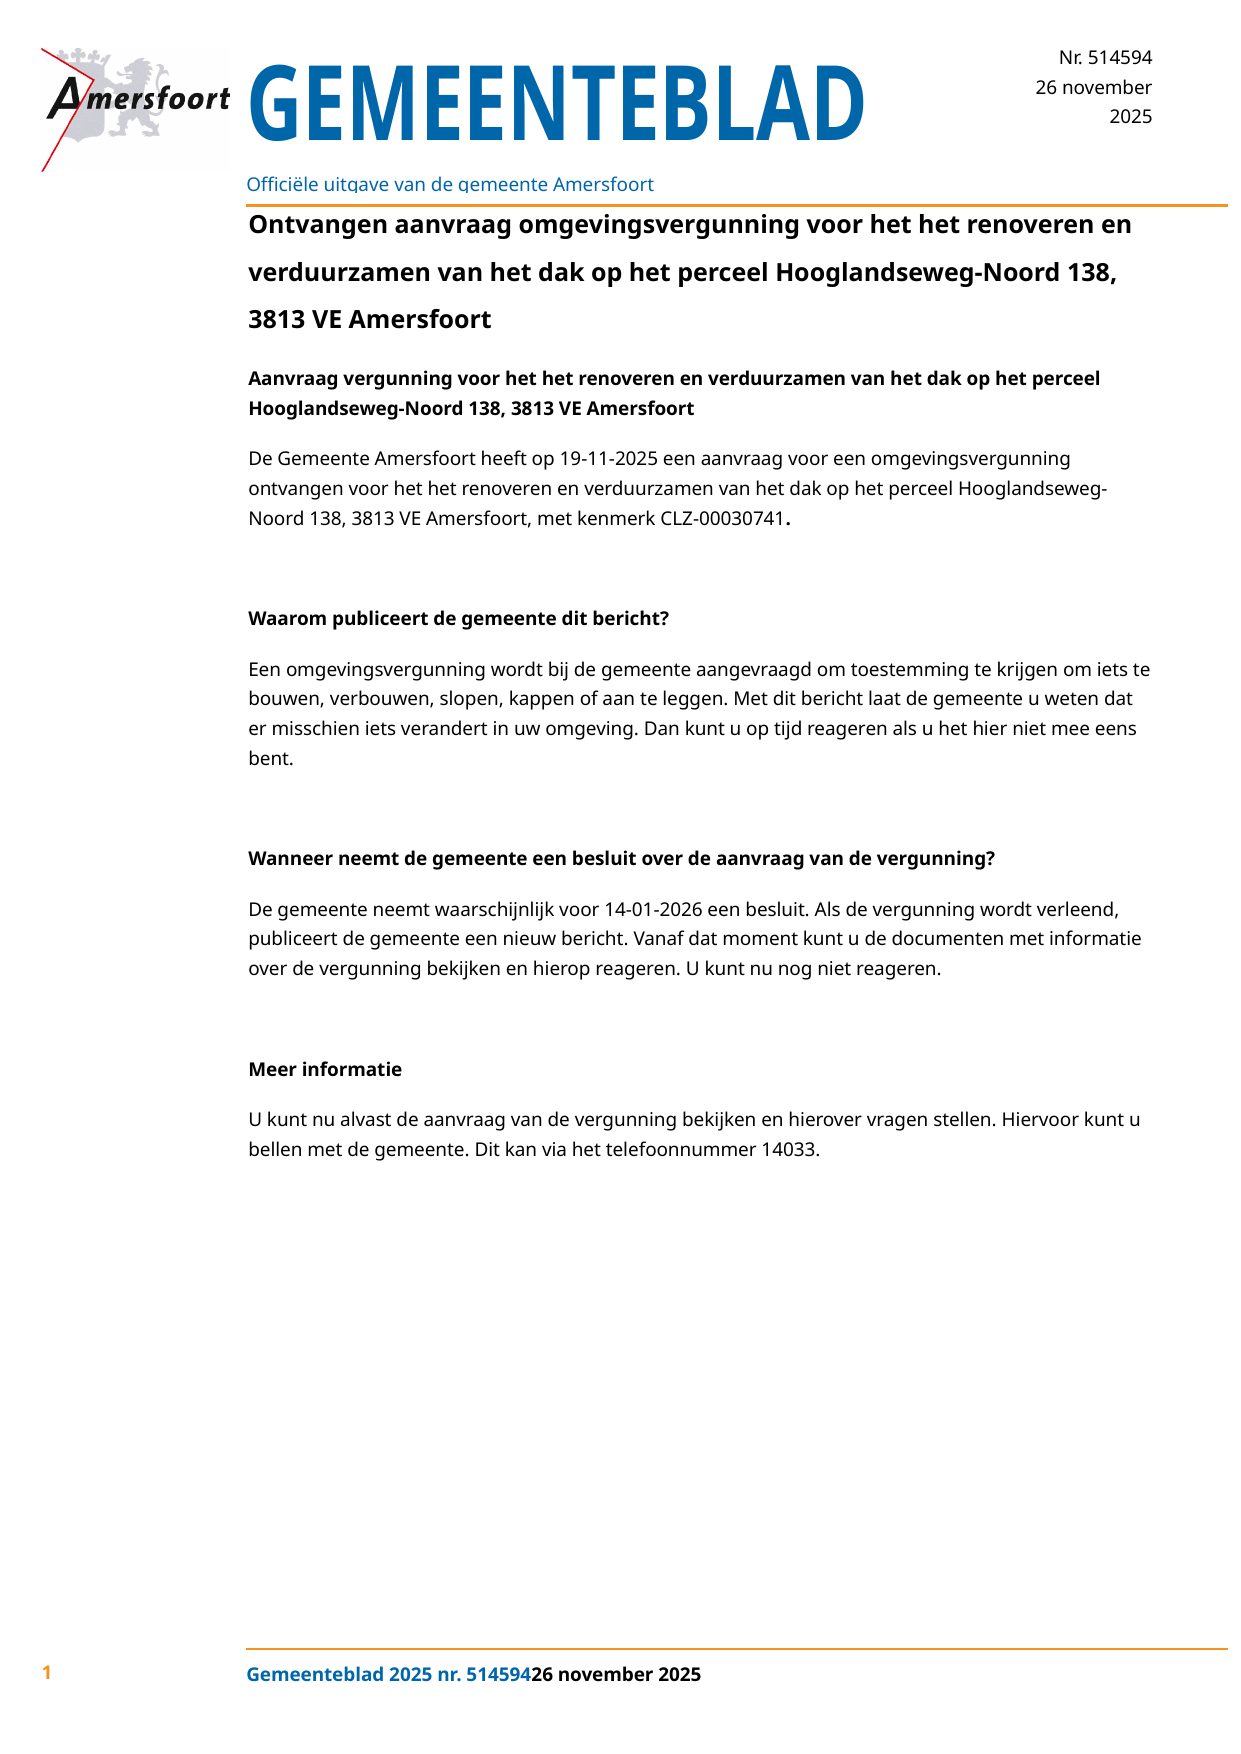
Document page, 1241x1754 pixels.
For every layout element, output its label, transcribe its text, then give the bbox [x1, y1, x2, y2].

picture [41, 47, 231, 172]
text De gemeente neemt waarschijnlijk voor 14-01-2026 een besluit. Als de vergunning wordt verleend, publiceert de gemeente een nieuw bericht. Vanaf dat moment kunt u de documenten met informatie over de vergunning bekijken en hierop reageren. U kunt nu nog niet reageren. [248, 896, 1152, 981]
text Waarom publiceert de gemeente dit bericht? [248, 606, 1152, 631]
text Ontvangen aanvraag omgevingsvergunning voor het het renoveren en verduurzamen van het dak op het perceel Hooglandseweg-Noord 138, 3813 VE Amersfoort [248, 207, 1152, 336]
text U kunt nu alvast de aanvraag van de vergunning bekijken en hierover vragen stellen. Hiervoor kunt u bellen met de gemeente. Dit kan via het telefoonnummer 14033. [248, 1106, 1152, 1162]
text De Gemeente Amersfoort heeft op 19-11-2025 een aanvraag voor een omgevingsvergunning ontvangen voor het het renoveren en verduurzamen van het dak op het perceel Hooglandseweg-Noord 138, 3813 VE Amersfoort, met kenmerk CLZ-00030741. [248, 446, 1152, 530]
text Wanneer neemt de gemeente een besluit over de aanvraag van de vergunning? [248, 846, 1152, 871]
text Aanvraag vergunning voor het het renoveren en verduurzamen van het dak op het perceel Hooglandseweg-Noord 138, 3813 VE Amersfoort [248, 366, 1152, 421]
text Een omgevingsvergunning wordt bij de gemeente aangevraagd om toestemming te krijgen om iets te bouwen, verbouwen, slopen, kappen of aan te leggen. Met dit bericht laat de gemeente u weten dat er misschien iets verandert in uw omgeving. Dan kunt u op tijd reageren als u het hier niet mee eens bent. [248, 656, 1152, 770]
text Meer informatie [248, 1056, 1152, 1082]
